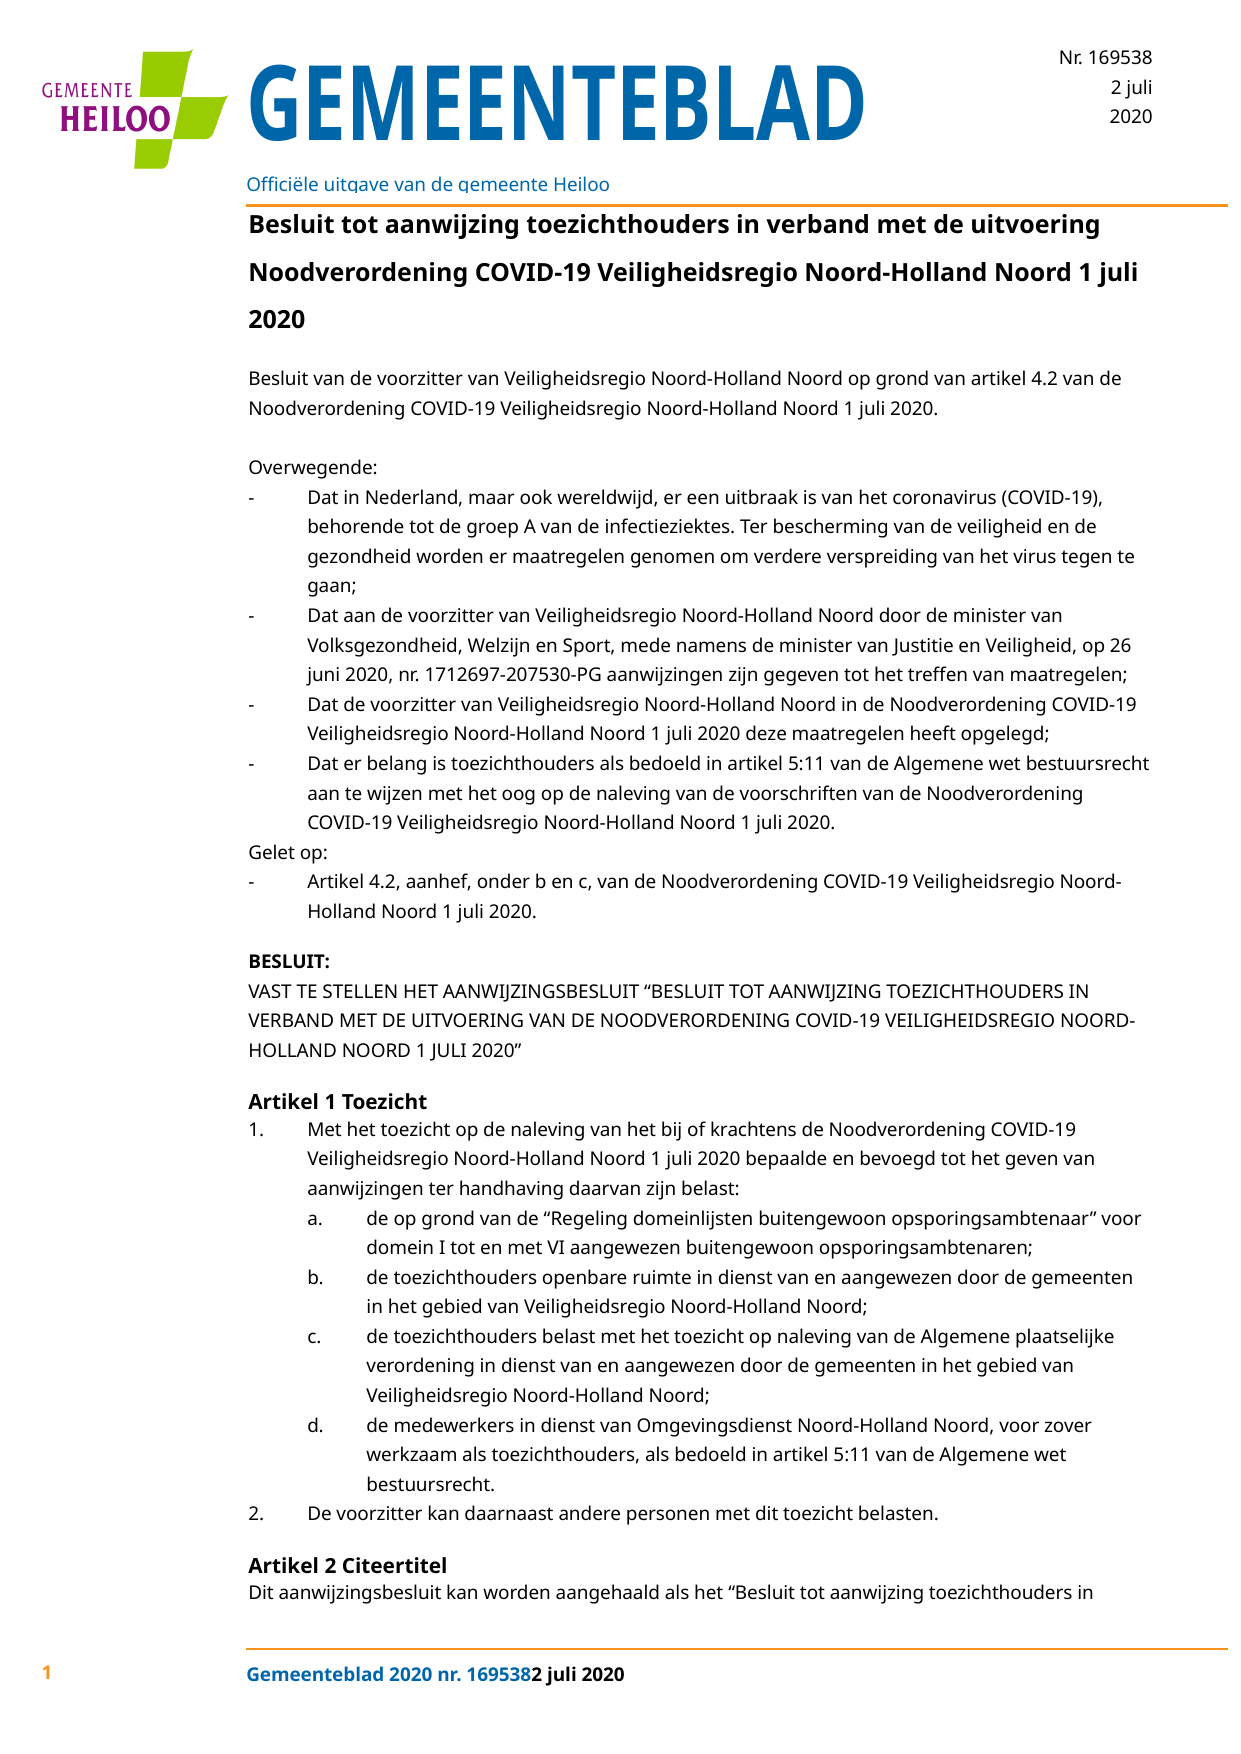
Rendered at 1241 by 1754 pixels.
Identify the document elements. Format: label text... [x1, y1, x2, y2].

text Besluit van de voorzitter van Veiligheidsregio Noord-Holland Noord op grond van artikel 4.2 van de Noodverordening COVID-19 Veiligheidsregio Noord-Holland Noord 1 juli 2020. [248, 366, 1152, 421]
list Dat de voorzitter van Veiligheidsregio Noord-Holland Noord in de Noodverordening COVID-19 Veiligheidsregio Noord-Holland Noord 1 juli 2020 deze maatregelen heeft opgelegd; [248, 691, 1152, 746]
text BESLUIT: [248, 948, 1152, 974]
list de medewerkers in dienst van Omgevingsdienst Noord-Holland Noord, voor zover werkzaam als toezichthouders, als bedoeld in artikel 5:11 van de Algemene wet bestuursrecht. [307, 1412, 1152, 1497]
list Met het toezicht op de naleving van het bij of krachtens de Noodverordening COVID-19 Veiligheidsregio Noord-Holland Noord 1 juli 2020 bepaalde en bevoegd tot het geven van aanwijzingen ter handhaving daarvan zijn belast: [248, 1116, 1152, 1201]
list De voorzitter kan daarnaast andere personen met dit toezicht belasten. [248, 1501, 1152, 1526]
list Dat aan de voorzitter van Veiligheidsregio Noord-Holland Noord door de minister van Volksgezondheid, Welzijn en Sport, mede namens de minister van Justitie en Veiligheid, op 26 juni 2020, nr. 1712697-207530-PG aanwijzingen zijn gegeven tot het treffen van maatregelen; [248, 602, 1152, 687]
list de toezichthouders openbare ruimte in dienst van en aangewezen door de gemeenten in het gebied van Veiligheidsregio Noord-Holland Noord; [307, 1264, 1152, 1319]
text VAST TE STELLEN HET AANWIJZINGSBESLUIT “BESLUIT TOT AANWIJZING TOEZICHTHOUDERS IN VERBAND MET DE UITVOERING VAN DE NOODVERORDENING COVID-19 VEILIGHEIDSREGIO NOORD-HOLLAND NOORD 1 JULI 2020” [248, 978, 1152, 1063]
text Artikel 1 Toezicht [248, 1087, 1152, 1116]
list Dat in Nederland, maar ook wereldwijd, er een uitbraak is van het coronavirus (COVID-19), behorende tot de groep A van de infectieziektes. Ter bescherming van de veiligheid en de gezondheid worden er maatregelen genomen om verdere verspreiding van het virus tegen te gaan; [248, 484, 1152, 598]
text Overwegende: [248, 454, 1152, 480]
list de toezichthouders belast met het toezicht op naleving van de Algemene plaatselijke verordening in dienst van en aangewezen door de gemeenten in het gebied van Veiligheidsregio Noord-Holland Noord; [307, 1323, 1152, 1408]
list de op grond van de “Regeling domeinlijsten buitengewoon opsporingsambtenaar” voor domein I tot en met VI aangewezen buitengewoon opsporingsambtenaren; [307, 1205, 1152, 1260]
text Besluit tot aanwijzing toezichthouders in verband met de uitvoering Noodverordening COVID-19 Veiligheidsregio Noord-Holland Noord 1 juli 2020 [248, 207, 1152, 336]
text Gelet op: [248, 839, 1152, 864]
text Dit aanwijzingsbesluit kan worden aangehaald als het “Besluit tot aanwijzing toezichthouders in [248, 1579, 1152, 1605]
picture [41, 47, 231, 172]
list Dat er belang is toezichthouders als bedoeld in artikel 5:11 van de Algemene wet bestuursrecht aan te wijzen met het oog op de naleving van de voorschriften van de Noodverordening COVID-19 Veiligheidsregio Noord-Holland Noord 1 juli 2020. [248, 750, 1152, 835]
list Artikel 4.2, aanhef, onder b en c, van de Noodverordening COVID-19 Veiligheidsregio Noord-Holland Noord 1 juli 2020. [248, 868, 1152, 924]
text Artikel 2 Citeertitel [248, 1551, 1152, 1579]
